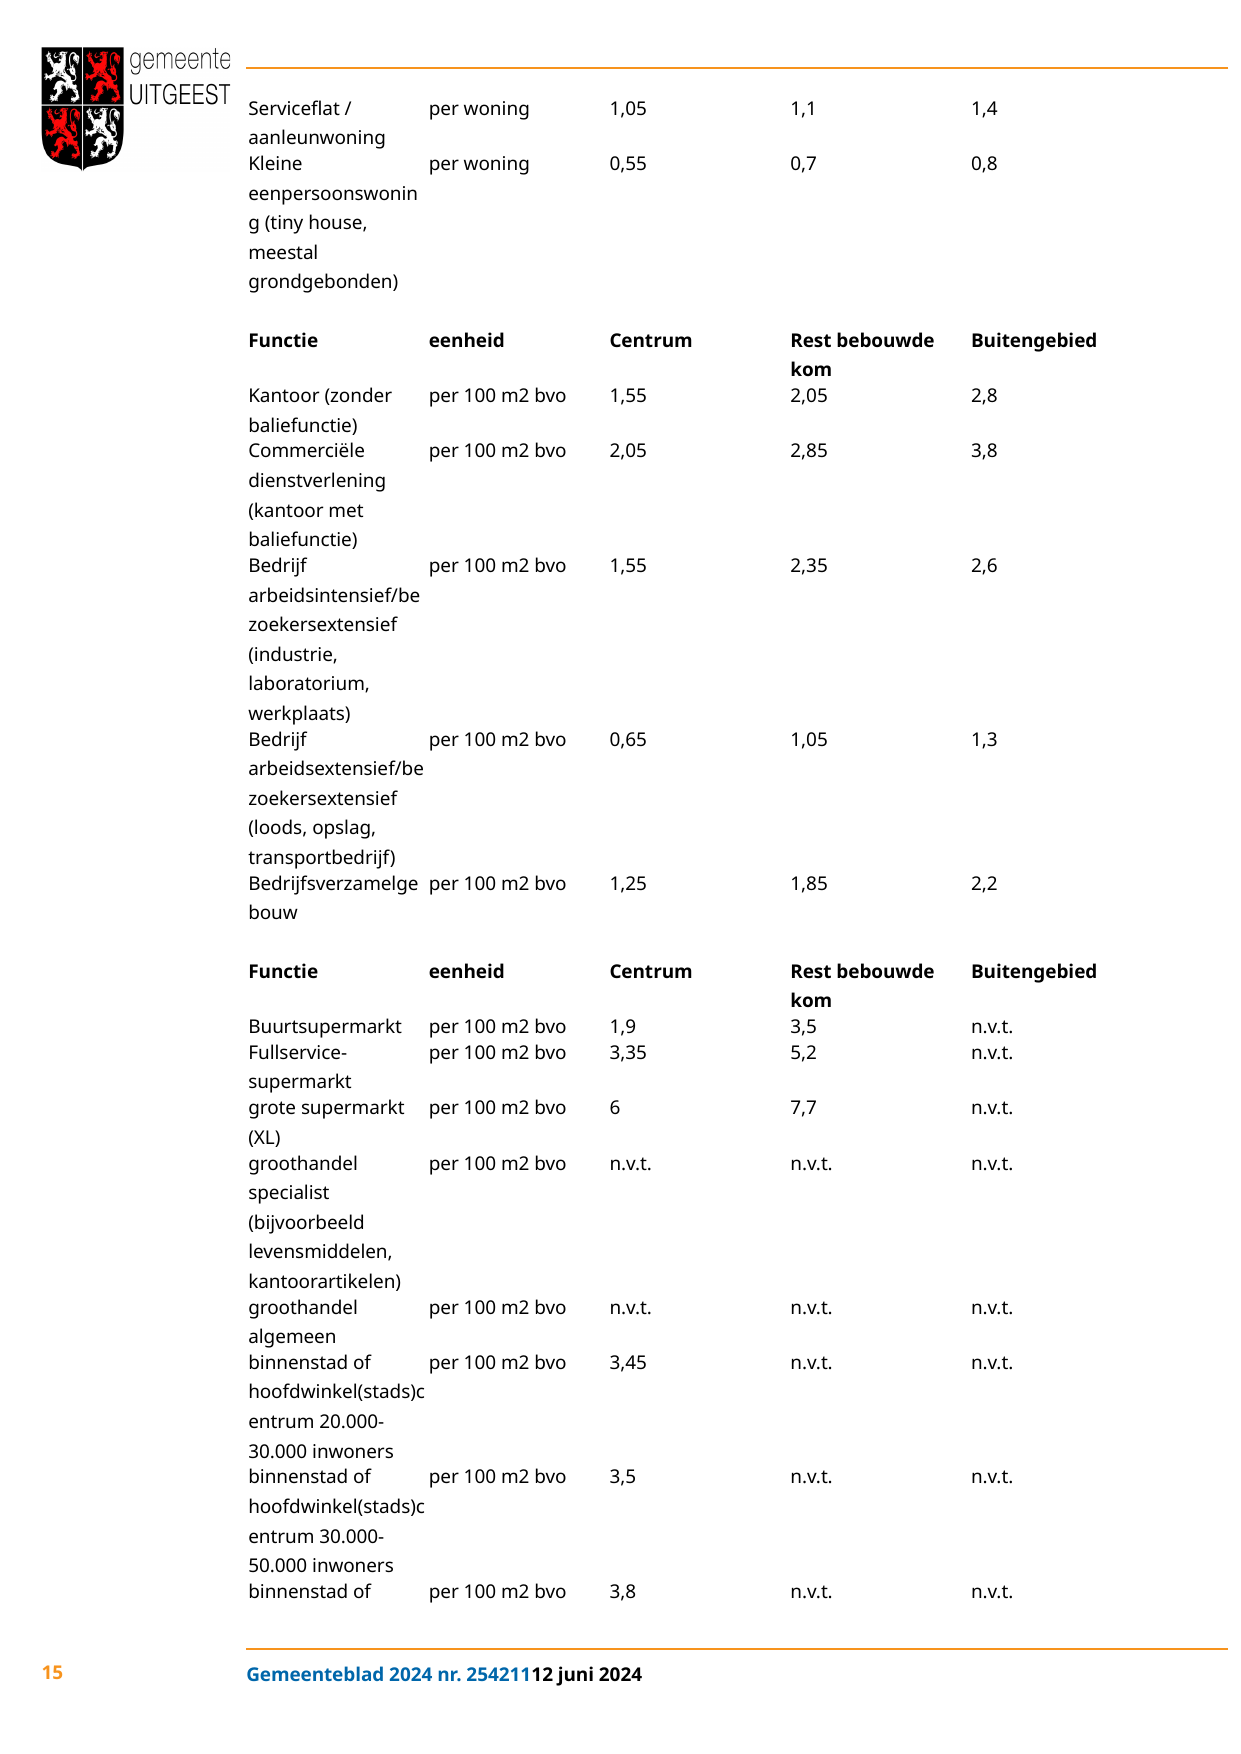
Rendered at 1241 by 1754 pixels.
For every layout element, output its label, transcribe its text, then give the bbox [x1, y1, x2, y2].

table_cell per 100 m2 bvo [429, 1095, 609, 1150]
table_cell 0,7 [790, 150, 971, 294]
table_cell per 100 m2 bvo [429, 1349, 609, 1464]
table_cell per 100 m2 bvo [429, 1294, 609, 1349]
table_cell Kantoor (zonder baliefunctie) [248, 383, 429, 438]
table_header Buitengebied [971, 958, 1152, 1013]
table_header Rest bebouwde kom [790, 327, 971, 382]
table_cell 2,35 [790, 552, 971, 726]
table_cell 1,55 [609, 383, 790, 438]
table_cell 3,35 [609, 1039, 790, 1094]
table_cell n.v.t. [971, 1095, 1152, 1150]
table_cell 1,25 [609, 870, 790, 925]
table_header Centrum [609, 958, 790, 1013]
table_header eenheid [429, 327, 609, 382]
table_cell 1,05 [790, 726, 971, 870]
table_cell 3,8 [971, 438, 1152, 552]
table_cell 3,5 [609, 1464, 790, 1578]
table_cell 0,8 [971, 150, 1152, 294]
table_cell 0,65 [609, 726, 790, 870]
table_header Functie [248, 958, 429, 1013]
table_cell Commerciële dienstverlening (kantoor met baliefunctie) [248, 438, 429, 552]
table_cell n.v.t. [609, 1294, 790, 1349]
table_cell Fullservice-supermarkt [248, 1039, 429, 1094]
table_cell 1,4 [971, 95, 1152, 150]
table_cell 7,7 [790, 1095, 971, 1150]
table_header Buitengebied [971, 327, 1152, 382]
table_cell n.v.t. [790, 1294, 971, 1349]
table_cell Bedrijfsverzamelgebouw [248, 870, 429, 925]
table_cell n.v.t. [609, 1150, 790, 1294]
table_cell n.v.t. [790, 1150, 971, 1294]
picture [41, 47, 231, 172]
table_cell 3,8 [609, 1578, 790, 1604]
table_cell per 100 m2 bvo [429, 1578, 609, 1604]
table_cell 1,05 [609, 95, 790, 150]
table_cell n.v.t. [790, 1578, 971, 1604]
table_cell binnenstad of hoofdwinkel(stads)centrum 20.000-30.000 inwoners [248, 1349, 429, 1464]
table_cell groothandel algemeen [248, 1294, 429, 1349]
table_cell n.v.t. [971, 1578, 1152, 1604]
table_cell 1,85 [790, 870, 971, 925]
table_cell n.v.t. [971, 1150, 1152, 1294]
table_cell Serviceflat / aanleunwoning [248, 95, 429, 150]
table_cell per 100 m2 bvo [429, 383, 609, 438]
table_cell n.v.t. [790, 1349, 971, 1464]
table_cell 5,2 [790, 1039, 971, 1094]
table_cell per 100 m2 bvo [429, 726, 609, 870]
table_header Rest bebouwde kom [790, 958, 971, 1013]
table_cell 2,6 [971, 552, 1152, 726]
table_cell n.v.t. [790, 1464, 971, 1578]
table_cell per 100 m2 bvo [429, 1464, 609, 1578]
table_header Centrum [609, 327, 790, 382]
table_cell per 100 m2 bvo [429, 552, 609, 726]
table_cell per woning [429, 95, 609, 150]
table_cell Bedrijf arbeidsintensief/bezoekersextensief (industrie, laboratorium, werkplaats) [248, 552, 429, 726]
table_cell per 100 m2 bvo [429, 870, 609, 925]
table_header eenheid [429, 958, 609, 1013]
table_cell Buurtsupermarkt [248, 1014, 429, 1039]
table_cell n.v.t. [971, 1464, 1152, 1578]
table_cell per 100 m2 bvo [429, 1039, 609, 1094]
table_cell n.v.t. [971, 1014, 1152, 1039]
table_cell binnenstad of hoofdwinkel(stads)centrum 30.000-50.000 inwoners [248, 1464, 429, 1578]
table_cell groothandel specialist (bijvoorbeeld levensmiddelen, kantoorartikelen) [248, 1150, 429, 1294]
table_cell n.v.t. [971, 1039, 1152, 1094]
table_cell 3,5 [790, 1014, 971, 1039]
table_cell 1,3 [971, 726, 1152, 870]
table_cell grote supermarkt (XL) [248, 1095, 429, 1150]
table_cell per 100 m2 bvo [429, 1014, 609, 1039]
table_cell 2,85 [790, 438, 971, 552]
table_cell Kleine eenpersoonswoning (tiny house, meestal grondgebonden) [248, 150, 429, 294]
table_cell 1,1 [790, 95, 971, 150]
table_cell per woning [429, 150, 609, 294]
table_header Functie [248, 327, 429, 382]
table_cell 2,8 [971, 383, 1152, 438]
table_cell per 100 m2 bvo [429, 438, 609, 552]
table_cell 0,55 [609, 150, 790, 294]
table_cell per 100 m2 bvo [429, 1150, 609, 1294]
table_cell binnenstad of [248, 1578, 429, 1604]
table_cell 1,55 [609, 552, 790, 726]
table_cell Bedrijf arbeidsextensief/bezoekersextensief (loods, opslag, transportbedrijf) [248, 726, 429, 870]
table_cell 6 [609, 1095, 790, 1150]
table_cell n.v.t. [971, 1349, 1152, 1464]
table_cell 2,05 [790, 383, 971, 438]
table_cell 1,9 [609, 1014, 790, 1039]
table_cell 2,05 [609, 438, 790, 552]
table_cell 2,2 [971, 870, 1152, 925]
table_cell n.v.t. [971, 1294, 1152, 1349]
table_cell 3,45 [609, 1349, 790, 1464]
